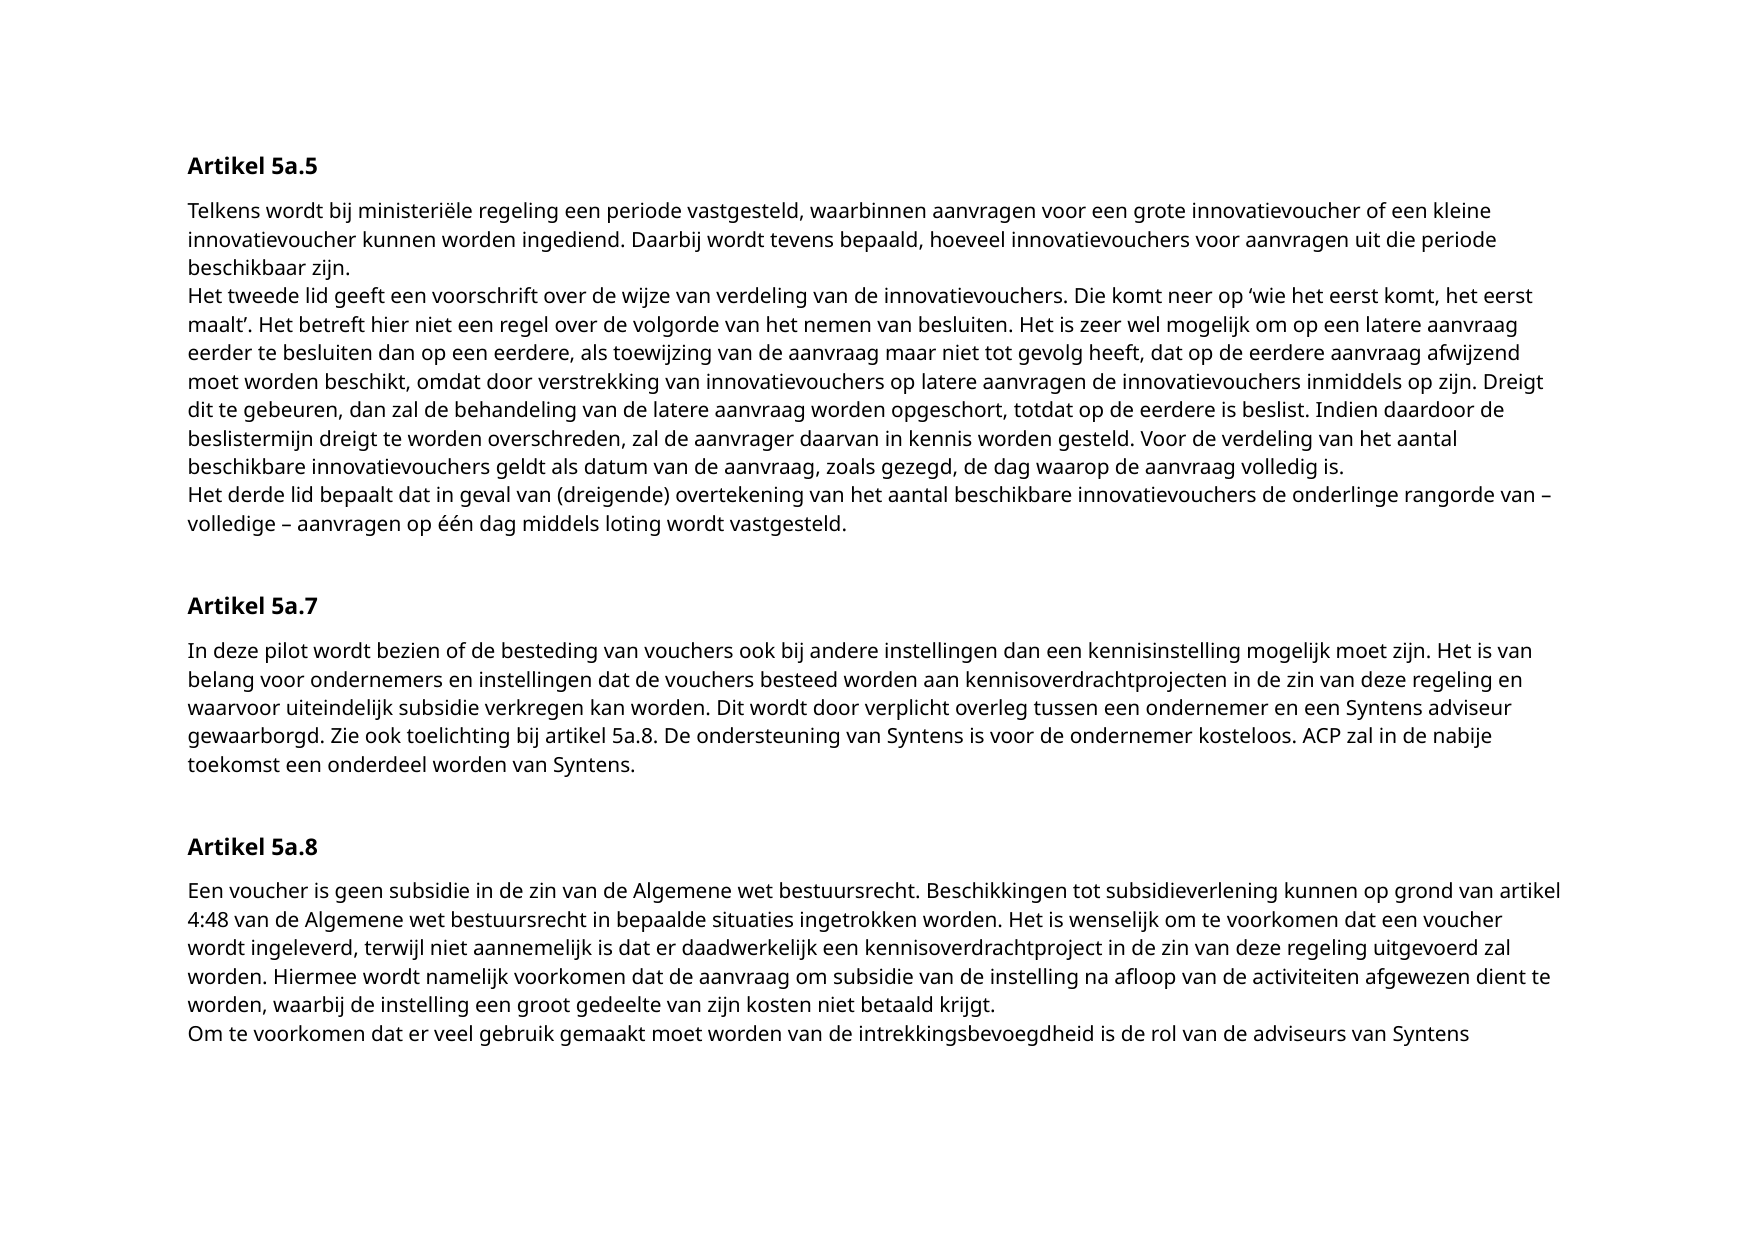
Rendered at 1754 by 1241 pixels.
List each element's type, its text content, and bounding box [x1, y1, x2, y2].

text Om te voorkomen dat er veel gebruik gemaakt moet worden van de intrekkingsbevoegdheid is de rol van de adviseurs van Syntens [187, 1019, 1566, 1047]
text Een voucher is geen subsidie in de zin van de Algemene wet bestuursrecht. Beschikkingen tot subsidieverlening kunnen op grond van artikel 4:48 van de Algemene wet bestuursrecht in bepaalde situaties ingetrokken worden. Het is wenselijk om te voorkomen dat een voucher wordt ingeleverd, terwijl niet aannemelijk is dat er daadwerkelijk een kennisoverdrachtproject in de zin van deze regeling uitgevoerd zal worden. Hiermee wordt namelijk voorkomen dat de aanvraag om subsidie van de instelling na afloop van de activiteiten afgewezen dient te worden, waarbij de instelling een groot gedeelte van zijn kosten niet betaald krijgt. [187, 877, 1566, 1019]
text Het tweede lid geeft een voorschrift over de wijze van verdeling van de innovatievouchers. Die komt neer op ‘wie het eerst komt, het eerst maalt’. Het betreft hier niet een regel over de volgorde van het nemen van besluiten. Het is zeer wel mogelijk om op een latere aanvraag eerder te besluiten dan op een eerdere, als toewijzing van de aanvraag maar niet tot gevolg heeft, dat op de eerdere aanvraag afwijzend moet worden beschikt, omdat door verstrekking van innovatievouchers op latere aanvragen de innovatievouchers inmiddels op zijn. Dreigt dit te gebeuren, dan zal de behandeling van de latere aanvraag worden opgeschort, totdat op de eerdere is beslist. Indien daardoor de beslistermijn dreigt te worden overschreden, zal de aanvrager daarvan in kennis worden gesteld. Voor de verdeling van het aantal beschikbare innovatievouchers geldt als datum van de aanvraag, zoals gezegd, de dag waarop de aanvraag volledig is. [187, 282, 1566, 481]
text Artikel 5a.8 [187, 830, 1566, 862]
text Het derde lid bepaalt dat in geval van (dreigende) overtekening van het aantal beschikbare innovatievouchers de onderlinge rangorde van – volledige – aanvragen op één dag middels loting wordt vastgesteld. [187, 481, 1566, 537]
text Artikel 5a.5 [187, 150, 1566, 181]
text Artikel 5a.7 [187, 590, 1566, 621]
text In deze pilot wordt bezien of de besteding van vouchers ook bij andere instellingen dan een kennisinstelling mogelijk moet zijn. Het is van belang voor ondernemers en instellingen dat de vouchers besteed worden aan kennisoverdrachtprojecten in de zin van deze regeling en waarvoor uiteindelijk subsidie verkregen kan worden. Dit wordt door verplicht overleg tussen een ondernemer en een Syntens adviseur gewaarborgd. Zie ook toelichting bij artikel 5a.8. De ondersteuning van Syntens is voor de ondernemer kosteloos. ACP zal in de nabije toekomst een onderdeel worden van Syntens. [187, 636, 1566, 778]
text Telkens wordt bij ministeriële regeling een periode vastgesteld, waarbinnen aanvragen voor een grote innovatievoucher of een kleine innovatievoucher kunnen worden ingediend. Daarbij wordt tevens bepaald, hoeveel innovatievouchers voor aanvragen uit die periode beschikbaar zijn. [187, 196, 1566, 282]
